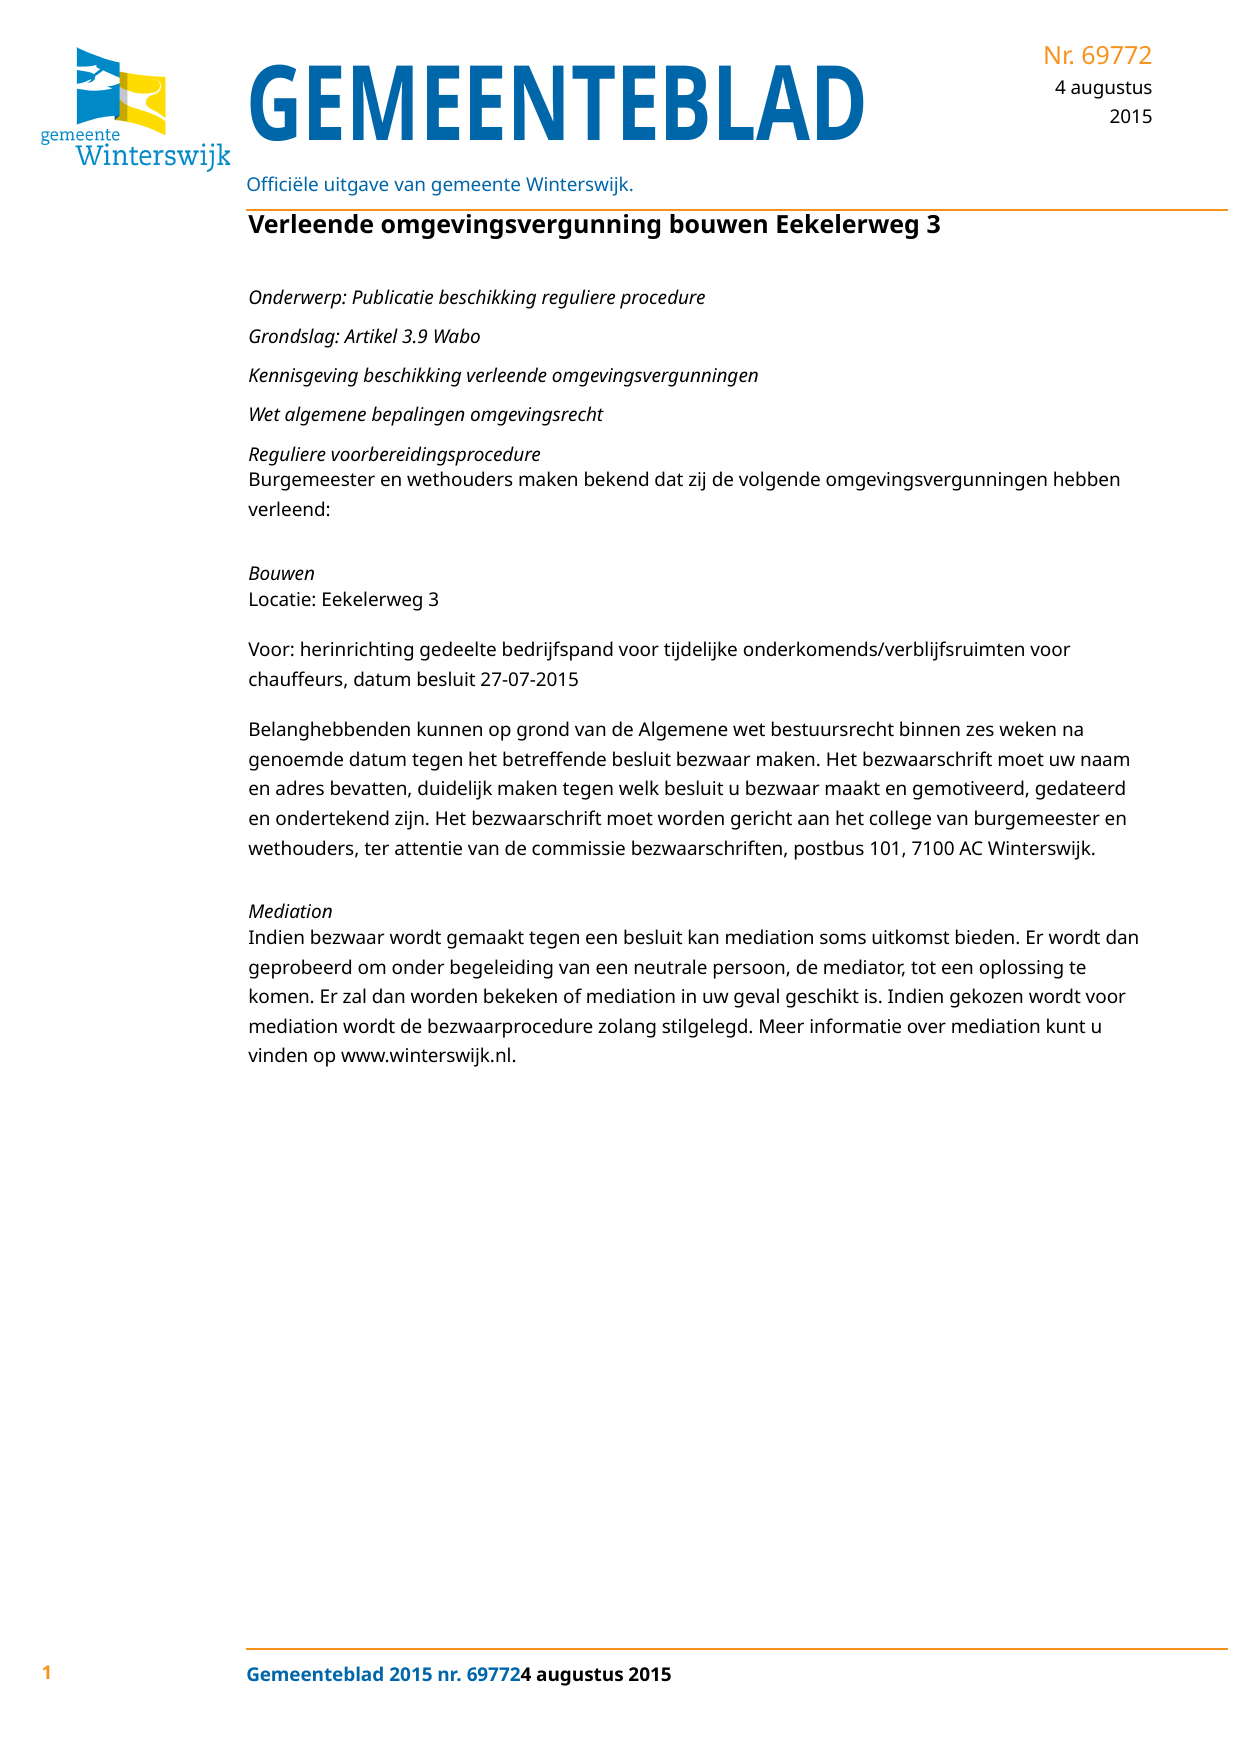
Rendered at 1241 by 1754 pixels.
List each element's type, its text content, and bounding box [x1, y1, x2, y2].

text Verleende omgevingsvergunning bouwen Eekelerweg 3 [248, 211, 1152, 241]
text Reguliere voorbereidingsprocedure [248, 441, 1152, 467]
text Belanghebbenden kunnen op grond van de Algemene wet bestuursrecht binnen zes weken na genoemde datum tegen het betreffende besluit bezwaar maken. Het bezwaarschrift moet uw naam en adres bevatten, duidelijk maken tegen welk besluit u bezwaar maakt en gemotiveerd, gedateerd en ondertekend zijn. Het bezwaarschrift moet worden gericht aan het college van burgemeester en wethouders, ter attentie van de commissie bezwaarschriften, postbus 101, 7100 AC Winterswijk. [248, 716, 1152, 860]
text Voor: herinrichting gedeelte bedrijfspand voor tijdelijke onderkomends/verblijfsruimten voor chauffeurs, datum besluit 27-07-2015 [248, 636, 1152, 692]
picture [225, 153, 231, 162]
text Mediation [248, 899, 1152, 924]
text Kennisgeving beschikking verleende omgevingsvergunningen [248, 362, 1152, 388]
text Burgemeester en wethouders maken bekend dat zij de volgende omgevingsvergunningen hebben verleend: [248, 467, 1152, 522]
text Locatie: Eekelerweg 3 [248, 586, 1152, 612]
text Grondslag: Artikel 3.9 Wabo [248, 323, 1152, 349]
text Bouwen [248, 560, 1152, 586]
text Onderwerp: Publicatie beschikking reguliere procedure [248, 284, 1152, 309]
picture [41, 47, 231, 172]
text Wet algemene bepalingen omgevingsrecht [248, 402, 1152, 427]
text Indien bezwaar wordt gemaakt tegen een besluit kan mediation soms uitkomst bieden. Er wordt dan geprobeerd om onder begeleiding van een neutrale persoon, de mediator, tot een oplossing te komen. Er zal dan worden bekeken of mediation in uw geval geschikt is. Indien gekozen wordt voor mediation wordt de bezwaarprocedure zolang stilgelegd. Meer informatie over mediation kunt u vinden op www.winterswijk.nl. [248, 924, 1152, 1068]
